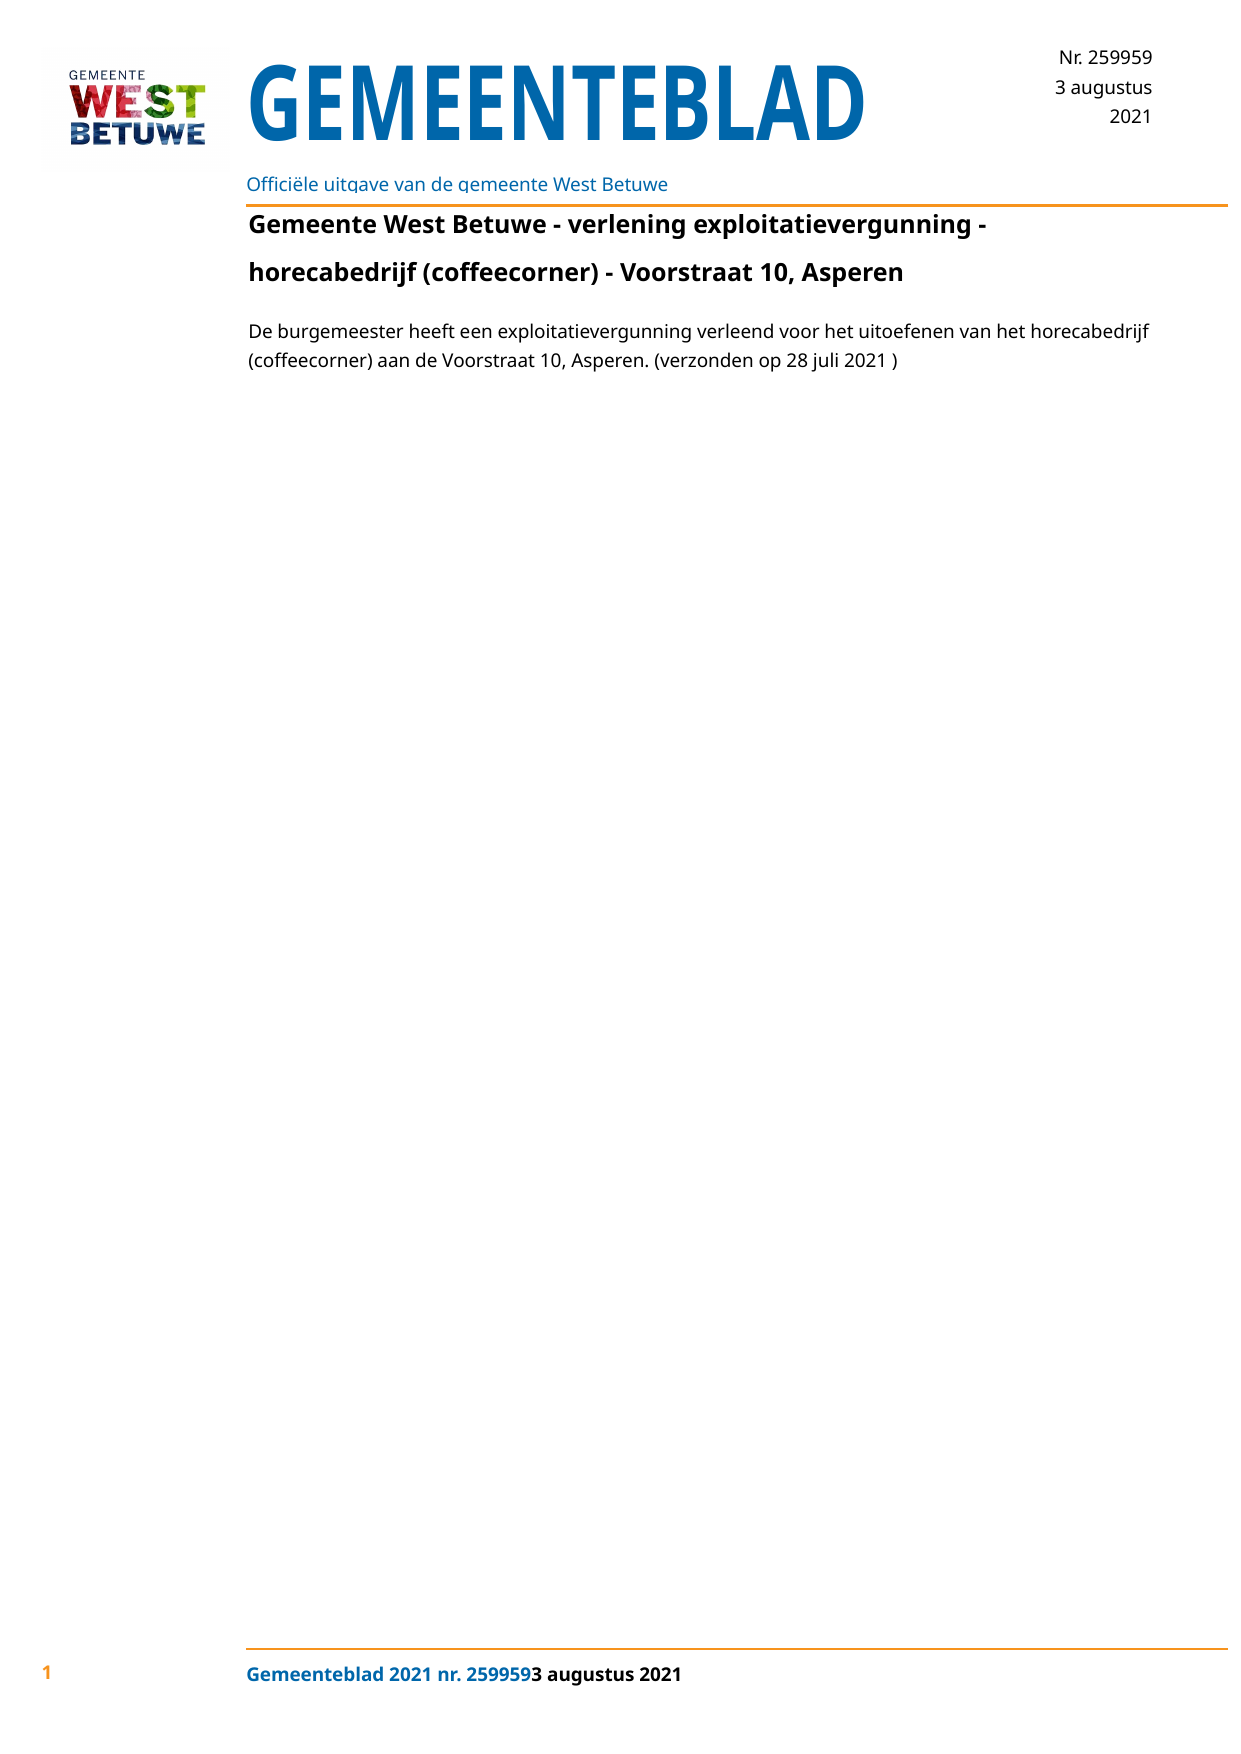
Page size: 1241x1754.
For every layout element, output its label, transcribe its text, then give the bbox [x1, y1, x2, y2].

text Gemeente West Betuwe - verlening exploitatievergunning - horecabedrijf (coffeecorner) - Voorstraat 10, Asperen [248, 207, 1152, 288]
picture [41, 47, 231, 172]
text De burgemeester heeft een exploitatievergunning verleend voor het uitoefenen van het horecabedrijf (coffeecorner) aan de Voorstraat 10, Asperen. (verzonden op 28 juli 2021 ) [248, 318, 1152, 373]
